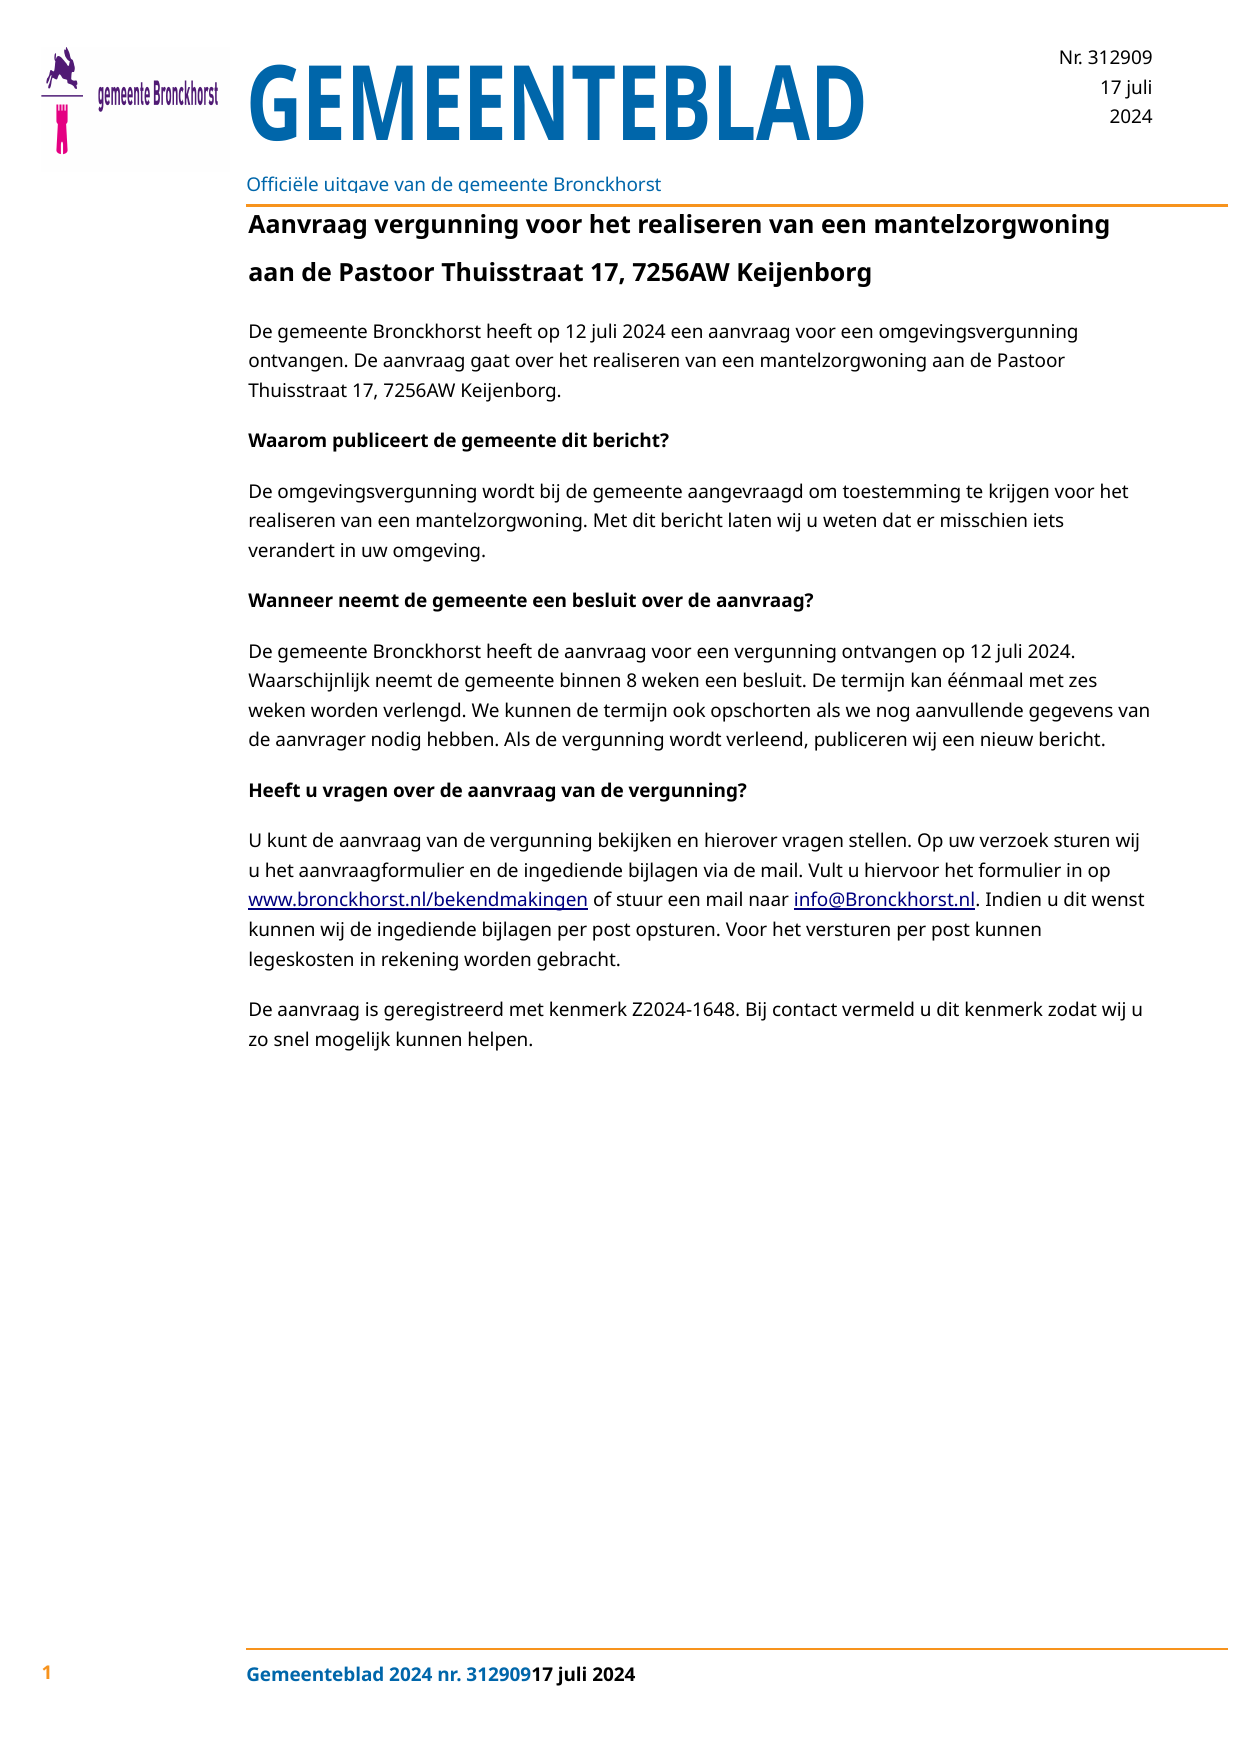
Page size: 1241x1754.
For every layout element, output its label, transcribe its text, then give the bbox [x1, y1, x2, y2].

text De omgevingsvergunning wordt bij de gemeente aangevraagd om toestemming te krijgen voor het realiseren van een mantelzorgwoning. Met dit bericht laten wij u weten dat er misschien iets verandert in uw omgeving. [248, 478, 1152, 563]
text Wanneer neemt de gemeente een besluit over de aanvraag? [248, 587, 1152, 613]
text De gemeente Bronckhorst heeft de aanvraag voor een vergunning ontvangen op 12 juli 2024. Waarschijnlijk neemt de gemeente binnen 8 weken een besluit. De termijn kan éénmaal met zes weken worden verlengd. We kunnen de termijn ook opschorten als we nog aanvullende gegevens van de aanvrager nodig hebben. Als de vergunning wordt verleend, publiceren wij een nieuw bericht. [248, 638, 1152, 752]
text Aanvraag vergunning voor het realiseren van een mantelzorgwoning aan de Pastoor Thuisstraat 17, 7256AW Keijenborg [248, 207, 1152, 288]
text Heeft u vragen over de aanvraag van de vergunning? [248, 777, 1152, 803]
text U kunt de aanvraag van de vergunning bekijken en hierover vragen stellen. Op uw verzoek sturen wij u het aanvraagformulier en de ingediende bijlagen via de mail. Vult u hiervoor het formulier in op www.bronckhorst.nl/bekendmakingen of stuur een mail naar info@Bronckhorst.nl. Indien u dit wenst kunnen wij de ingediende bijlagen per post opsturen. Voor het versturen per post kunnen legeskosten in rekening worden gebracht. [248, 827, 1152, 972]
text Waarom publiceert de gemeente dit bericht? [248, 427, 1152, 453]
picture [41, 47, 231, 172]
text De aanvraag is geregistreerd met kenmerk Z2024-1648. Bij contact vermeld u dit kenmerk zodat wij u zo snel mogelijk kunnen helpen. [248, 996, 1152, 1052]
text De gemeente Bronckhorst heeft op 12 juli 2024 een aanvraag voor een omgevingsvergunning ontvangen. De aanvraag gaat over het realiseren van een mantelzorgwoning aan de Pastoor Thuisstraat 17, 7256AW Keijenborg. [248, 318, 1152, 403]
